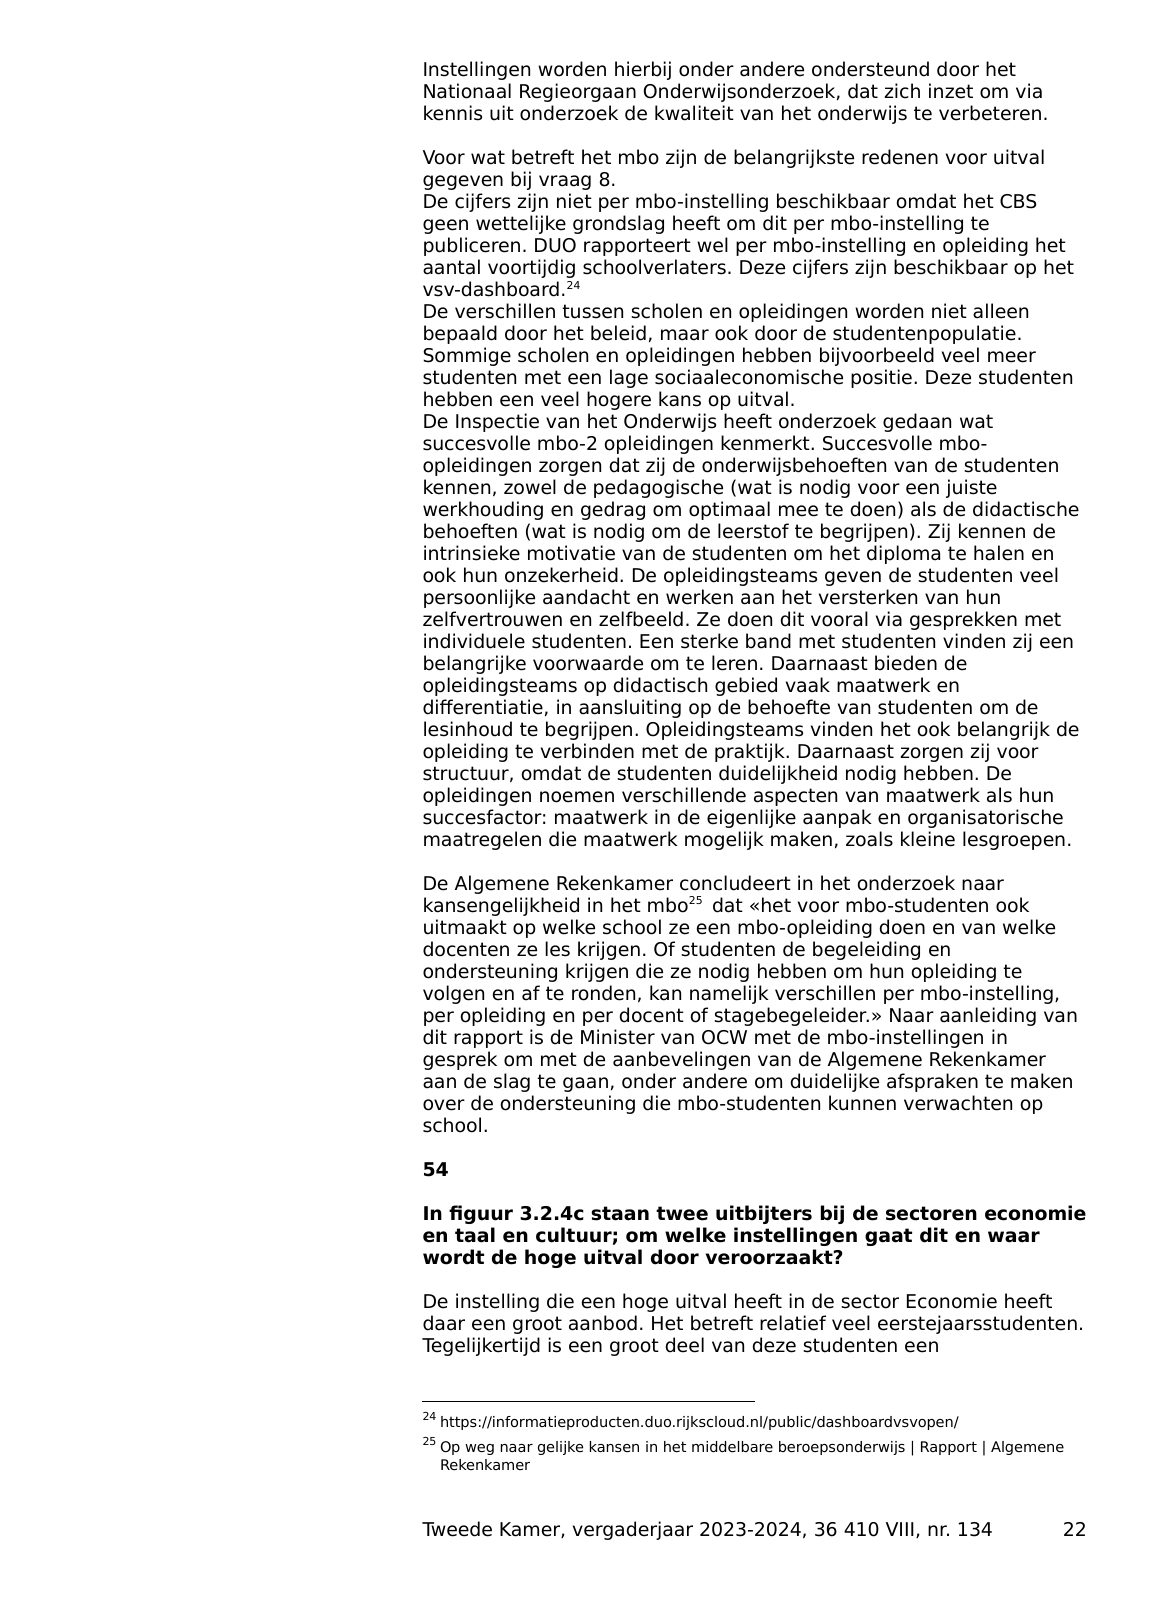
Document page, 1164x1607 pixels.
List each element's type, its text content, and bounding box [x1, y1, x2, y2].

text Op weg naar gelijke kansen in het middelbare beroepsonderwijs | Rapport | Algemene Rekenkamer [422, 1435, 1087, 1474]
text De Inspectie van het Onderwijs heeft onderzoek gedaan wat succesvolle mbo-2 opleidingen kenmerkt. Succesvolle mbo-opleidingen zorgen dat zij de onderwijsbehoeften van de studenten kennen, zowel de pedagogische (wat is nodig voor een juiste werkhouding en gedrag om optimaal mee te doen) als de didactische behoeften (wat is nodig om de leerstof te begrijpen). Zij kennen de intrinsieke motivatie van de studenten om het diploma te halen en ook hun onzekerheid. De opleidingsteams geven de studenten veel persoonlijke aandacht en werken aan het versterken van hun zelfvertrouwen en zelfbeeld. Ze doen dit vooral via gesprekken met individuele studenten. Een sterke band met studenten vinden zij een belangrijke voorwaarde om te leren. Daarnaast bieden de opleidingsteams op didactisch gebied vaak maatwerk en differentiatie, in aansluiting op de behoefte van studenten om de lesinhoud te begrijpen. Opleidingsteams vinden het ook belangrijk de opleiding te verbinden met de praktijk. Daarnaast zorgen zij voor structuur, omdat de studenten duidelijkheid nodig hebben. De opleidingen noemen verschillende aspecten van maatwerk als hun succesfactor: maatwerk in de eigenlijke aanpak en organisatorische maatregelen die maatwerk mogelijk maken, zoals kleine lesgroepen. [422, 411, 1087, 851]
text De cijfers zijn niet per mbo-instelling beschikbaar omdat het CBS geen wettelijke grondslag heeft om dit per mbo-instelling te publiceren. DUO rapporteert wel per mbo-instelling en opleiding het aantal voortijdig schoolverlaters. Deze cijfers zijn beschikbaar op het vsv-dashboard. [422, 191, 1087, 301]
text De verschillen tussen scholen en opleidingen worden niet alleen bepaald door het beleid, maar ook door de studentenpopulatie. Sommige scholen en opleidingen hebben bijvoorbeeld veel meer studenten met een lage sociaaleconomische positie. Deze studenten hebben een veel hogere kans op uitval. [422, 301, 1087, 411]
text De instelling die een hoge uitval heeft in de sector Economie heeft daar een groot aanbod. Het betreft relatief veel eerstejaarsstudenten. Tegelijkertijd is een groot deel van deze studenten een [422, 1291, 1087, 1357]
text https://informatieproducten.duo.rijkscloud.nl/public/dashboardvsvopen/ [422, 1410, 1087, 1432]
text In figuur 3.2.4c staan twee uitbijters bij de sectoren economie en taal en cultuur; om welke instellingen gaat dit en waar wordt de hoge uitval door veroorzaakt? [422, 1203, 1087, 1269]
text Instellingen worden hierbij onder andere ondersteund door het Nationaal Regieorgaan Onderwijsonderzoek, dat zich inzet om via kennis uit onderzoek de kwaliteit van het onderwijs te verbeteren. [422, 59, 1087, 125]
text Voor wat betreft het mbo zijn de belangrijkste redenen voor uitval gegeven bij vraag 8. [422, 147, 1087, 191]
text De Algemene Rekenkamer concludeert in het onderzoek naar kansengelijkheid in het mbo dat «het voor mbo-studenten ook uitmaakt op welke school ze een mbo-opleiding doen en van welke docenten ze les krijgen. Of studenten de begeleiding en ondersteuning krijgen die ze nodig hebben om hun opleiding te volgen en af te ronden, kan namelijk verschillen per mbo-instelling, per opleiding en per docent of stagebegeleider.» Naar aanleiding van dit rapport is de Minister van OCW met de mbo-instellingen in gesprek om met de aanbevelingen van de Algemene Rekenkamer aan de slag te gaan, onder andere om duidelijke afspraken te maken over de ondersteuning die mbo-studenten kunnen verwachten op school. [422, 873, 1087, 1136]
subtitle 54 [422, 1159, 1087, 1181]
